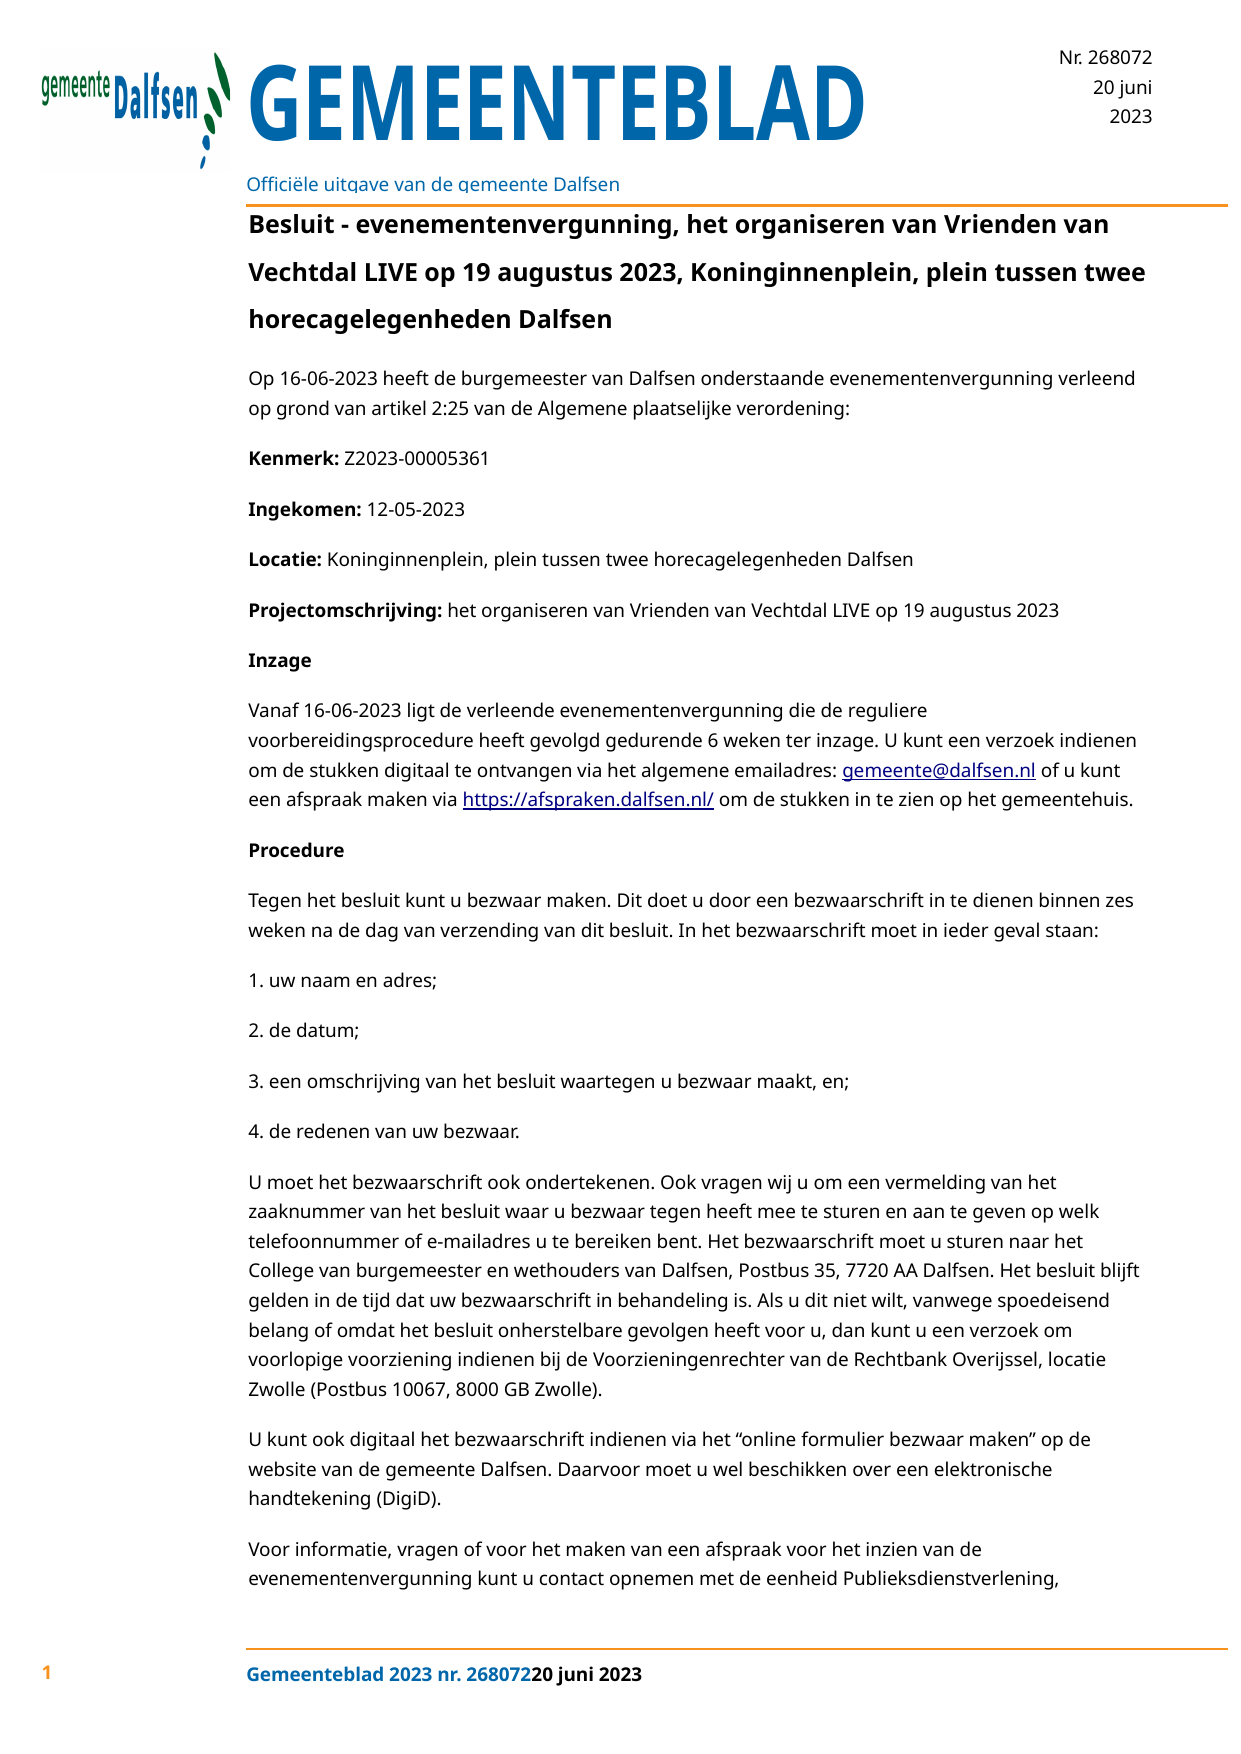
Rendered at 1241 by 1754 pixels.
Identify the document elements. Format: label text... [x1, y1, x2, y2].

text Locatie: Koninginnenplein, plein tussen twee horecagelegenheden Dalfsen [248, 546, 1152, 572]
text Kenmerk: Z2023-00005361 [248, 446, 1152, 471]
text Projectomschrijving: het organiseren van Vrienden van Vechtdal LIVE op 19 augustus 2023 [248, 597, 1152, 622]
text Ingekomen: 12-05-2023 [248, 496, 1152, 522]
text Op 16-06-2023 heeft de burgemeester van Dalfsen onderstaande evenementenvergunning verleend op grond van artikel 2:25 van de Algemene plaatselijke verordening: [248, 366, 1152, 421]
text 1. uw naam en adres; [248, 967, 1152, 993]
text Besluit - evenementenvergunning, het organiseren van Vrienden van Vechtdal LIVE op 19 augustus 2023, Koninginnenplein, plein tussen twee horecagelegenheden Dalfsen [248, 207, 1152, 336]
text 3. een omschrijving van het besluit waartegen u bezwaar maakt, en; [248, 1068, 1152, 1094]
text Voor informatie, vragen of voor het maken van een afspraak voor het inzien van de evenementenvergunning kunt u contact opnemen met de eenheid Publieksdienstverlening, [248, 1536, 1152, 1591]
text Tegen het besluit kunt u bezwaar maken. Dit doet u door een bezwaarschrift in te dienen binnen zes weken na de dag van verzending van dit besluit. In het bezwaarschrift moet in ieder geval staan: [248, 887, 1152, 942]
text Inzage [248, 647, 1152, 673]
text U moet het bezwaarschrift ook ondertekenen. Ook vragen wij u om een vermelding van het zaaknummer van het besluit waar u bezwaar tegen heeft mee te sturen en aan te geven op welk telefoonnummer of e-mailadres u te bereiken bent. Het bezwaarschrift moet u sturen naar het College van burgemeester en wethouders van Dalfsen, Postbus 35, 7720 AA Dalfsen. Het besluit blijft gelden in de tijd dat uw bezwaarschrift in behandeling is. Als u dit niet wilt, vanwege spoedeisend belang of omdat het besluit onherstelbare gevolgen heeft voor u, dan kunt u een verzoek om voorlopige voorziening indienen bij de Voorzieningenrechter van de Rechtbank Overijssel, locatie Zwolle (Postbus 10067, 8000 GB Zwolle). [248, 1169, 1152, 1402]
text U kunt ook digitaal het bezwaarschrift indienen via het “online formulier bezwaar maken” op de website van de gemeente Dalfsen. Daarvoor moet u wel beschikken over een elektronische handtekening (DigiD). [248, 1426, 1152, 1511]
text Procedure [248, 837, 1152, 862]
text 4. de redenen van uw bezwaar. [248, 1118, 1152, 1144]
text Vanaf 16-06-2023 ligt de verleende evenementenvergunning die de reguliere voorbereidingsprocedure heeft gevolgd gedurende 6 weken ter inzage. U kunt een verzoek indienen om de stukken digitaal te ontvangen via het algemene emailadres: gemeente@dalfsen.nl of u kunt een afspraak maken via https://afspraken.dalfsen.nl/ om de stukken in te zien op het gemeentehuis. [248, 698, 1152, 812]
text 2. de datum; [248, 1018, 1152, 1043]
picture [41, 47, 231, 172]
